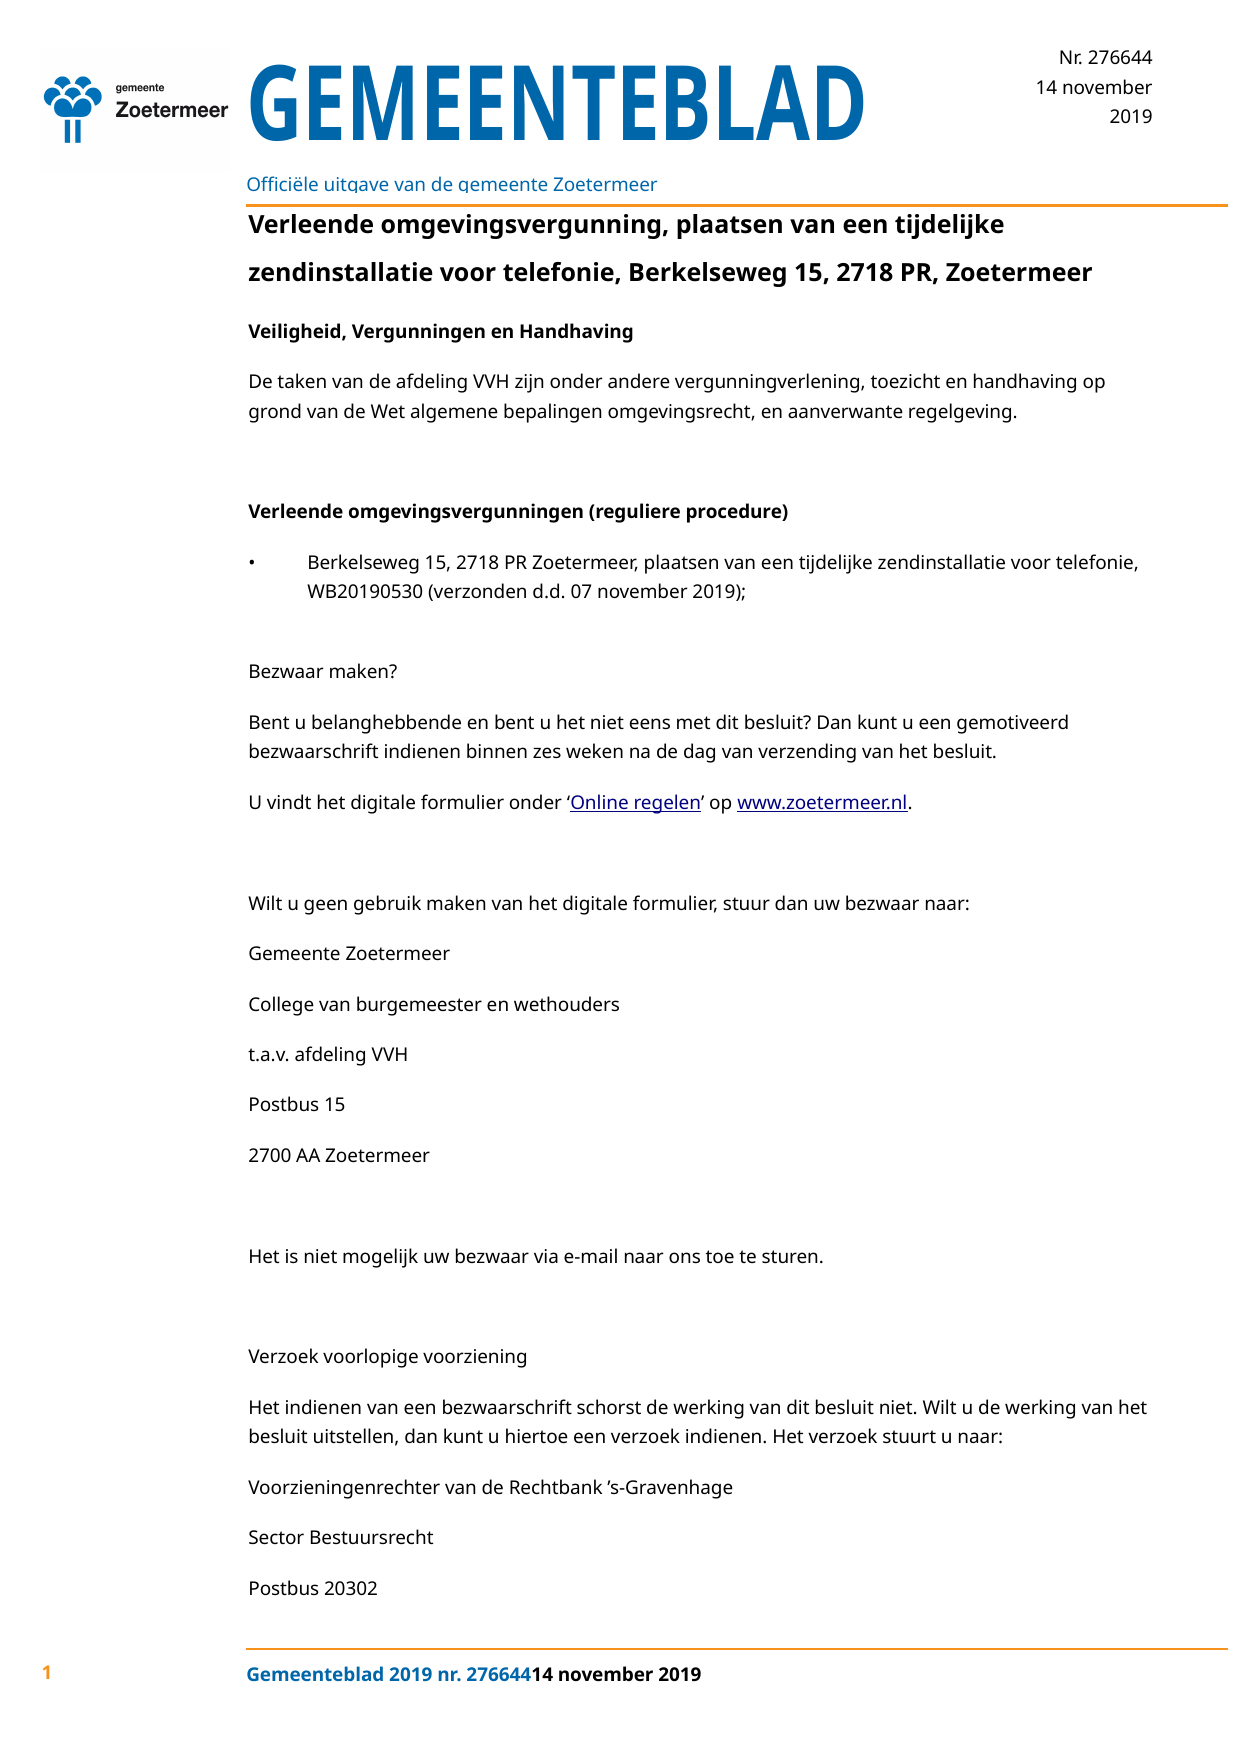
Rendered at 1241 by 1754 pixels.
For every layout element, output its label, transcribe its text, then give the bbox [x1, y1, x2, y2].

text Verleende omgevingsvergunning, plaatsen van een tijdelijke zendinstallatie voor telefonie, Berkelseweg 15, 2718 PR, Zoetermeer [248, 207, 1152, 288]
text t.a.v. afdeling VVH [248, 1041, 1152, 1067]
text Bent u belanghebbende en bent u het niet eens met dit besluit? Dan kunt u een gemotiveerd bezwaarschrift indienen binnen zes weken na de dag van verzending van het besluit. [248, 709, 1152, 764]
text Voorzieningenrechter van de Rechtbank ’s-Gravenhage [248, 1474, 1152, 1500]
picture [41, 47, 231, 172]
list Berkelseweg 15, 2718 PR Zoetermeer, plaatsen van een tijdelijke zendinstallatie voor telefonie, WB20190530 (verzonden d.d. 07 november 2019); [248, 549, 1152, 604]
text Verzoek voorlopige voorziening [248, 1344, 1152, 1369]
text Bezwaar maken? [248, 659, 1152, 684]
text Het is niet mogelijk uw bezwaar via e-mail naar ons toe te sturen. [248, 1243, 1152, 1269]
text Verleende omgevingsvergunningen (reguliere procedure) [248, 499, 1152, 524]
text Postbus 15 [248, 1092, 1152, 1117]
text Veiligheid, Vergunningen en Handhaving [248, 318, 1152, 344]
text Wilt u geen gebruik maken van het digitale formulier, stuur dan uw bezwaar naar: [248, 890, 1152, 916]
text U vindt het digitale formulier onder ‘Online regelen’ op www.zoetermeer.nl. [248, 789, 1152, 815]
text Sector Bestuursrecht [248, 1524, 1152, 1550]
text Het indienen van een bezwaarschrift schorst de werking van dit besluit niet. Wilt u de werking van het besluit uitstellen, dan kunt u hiertoe een verzoek indienen. Het verzoek stuurt u naar: [248, 1394, 1152, 1449]
text College van burgemeester en wethouders [248, 991, 1152, 1017]
text 2700 AA Zoetermeer [248, 1142, 1152, 1168]
text Postbus 20302 [248, 1575, 1152, 1601]
text De taken van de afdeling VVH zijn onder andere vergunningverlening, toezicht en handhaving op grond van de Wet algemene bepalingen omgevingsrecht, en aanverwante regelgeving. [248, 368, 1152, 424]
text Gemeente Zoetermeer [248, 940, 1152, 966]
